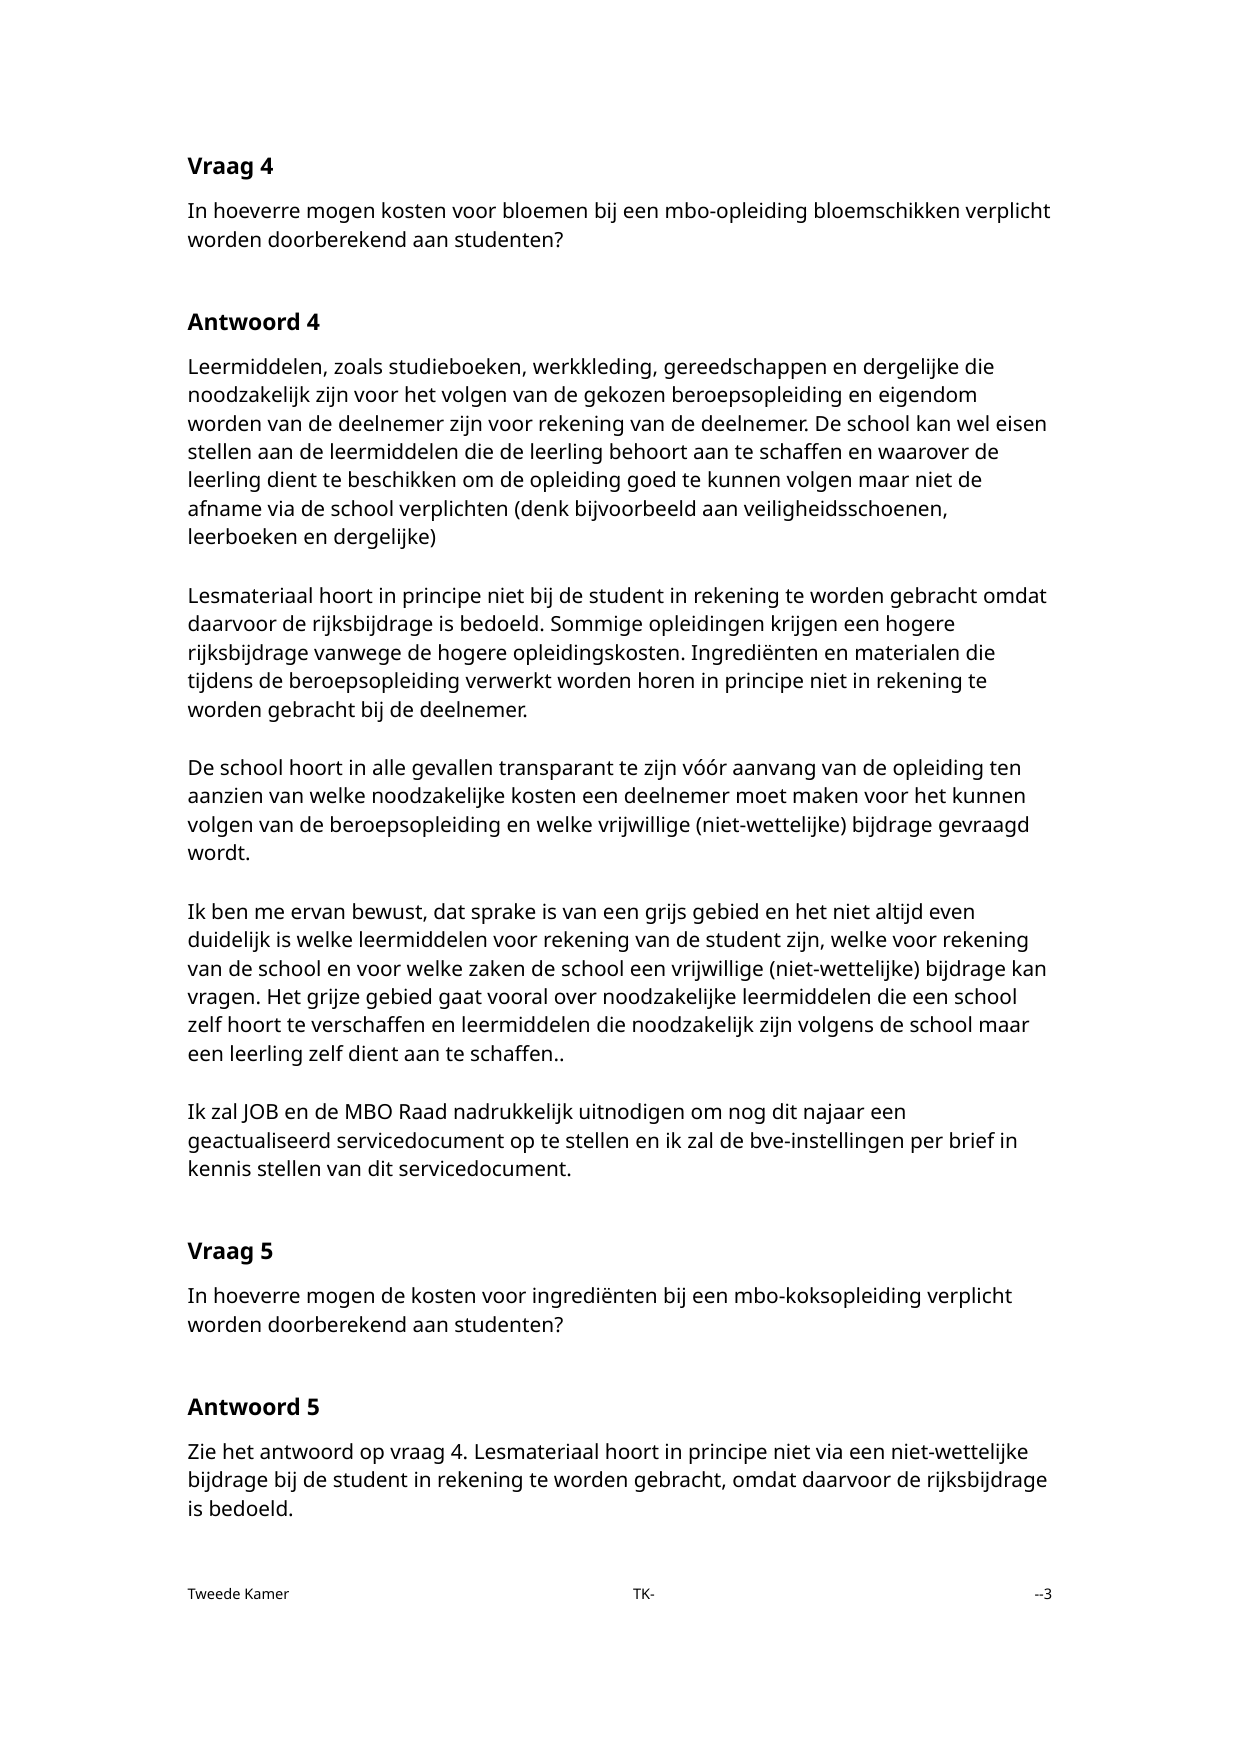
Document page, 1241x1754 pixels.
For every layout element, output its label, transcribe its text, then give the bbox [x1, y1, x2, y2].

text Zie het antwoord op vraag 4. Lesmateriaal hoort in principe niet via een niet-wettelijke bijdrage bij de student in rekening te worden gebracht, omdat daarvoor de rijksbijdrage is bedoeld. [187, 1437, 1053, 1522]
text In hoeverre mogen kosten voor bloemen bij een mbo-opleiding bloemschikken verplicht worden doorberekend aan studenten? [187, 196, 1053, 253]
subtitle Antwoord 4 [187, 306, 1053, 337]
text In hoeverre mogen de kosten voor ingrediënten bij een mbo-koksopleiding verplicht worden doorberekend aan studenten? [187, 1282, 1053, 1338]
subtitle Antwoord 5 [187, 1391, 1053, 1422]
text Leermiddelen, zoals studieboeken, werkkleding, gereedschappen en dergelijke die noodzakelijk zijn voor het volgen van de gekozen beroepsopleiding en eigendom worden van de deelnemer zijn voor rekening van de deelnemer. De school kan wel eisen stellen aan de leermiddelen die de leerling behoort aan te schaffen en waarover de leerling dient te beschikken om de opleiding goed te kunnen volgen maar niet de afname via de school verplichten (denk bijvoorbeeld aan veiligheidsschoenen, leerboeken en dergelijke) [187, 352, 1053, 551]
text Ik zal JOB en de MBO Raad nadrukkelijk uitnodigen om nog dit najaar een geactualiseerd servicedocument op te stellen en ik zal de bve-instellingen per brief in kennis stellen van dit servicedocument. [187, 1097, 1053, 1183]
text Ik ben me ervan bewust, dat sprake is van een grijs gebied en het niet altijd even duidelijk is welke leermiddelen voor rekening van de student zijn, welke voor rekening van de school en voor welke zaken de school een vrijwillige (niet-wettelijke) bijdrage kan vragen. Het grijze gebied gaat vooral over noodzakelijke leermiddelen die een school zelf hoort te verschaffen en leermiddelen die noodzakelijk zijn volgens de school maar een leerling zelf dient aan te schaffen.. [187, 897, 1053, 1067]
subtitle Vraag 4 [187, 150, 1053, 181]
text Lesmateriaal hoort in principe niet bij de student in rekening te worden gebracht omdat daarvoor de rijksbijdrage is bedoeld. Sommige opleidingen krijgen een hogere rijksbijdrage vanwege de hogere opleidingskosten. Ingrediënten en materialen die tijdens de beroepsopleiding verwerkt worden horen in principe niet in rekening te worden gebracht bij de deelnemer. [187, 581, 1053, 723]
subtitle Vraag 5 [187, 1235, 1053, 1267]
text De school hoort in alle gevallen transparant te zijn vóór aanvang van de opleiding ten aanzien van welke noodzakelijke kosten een deelnemer moet maken voor het kunnen volgen van de beroepsopleiding en welke vrijwillige (niet-wettelijke) bijdrage gevraagd wordt. [187, 753, 1053, 867]
